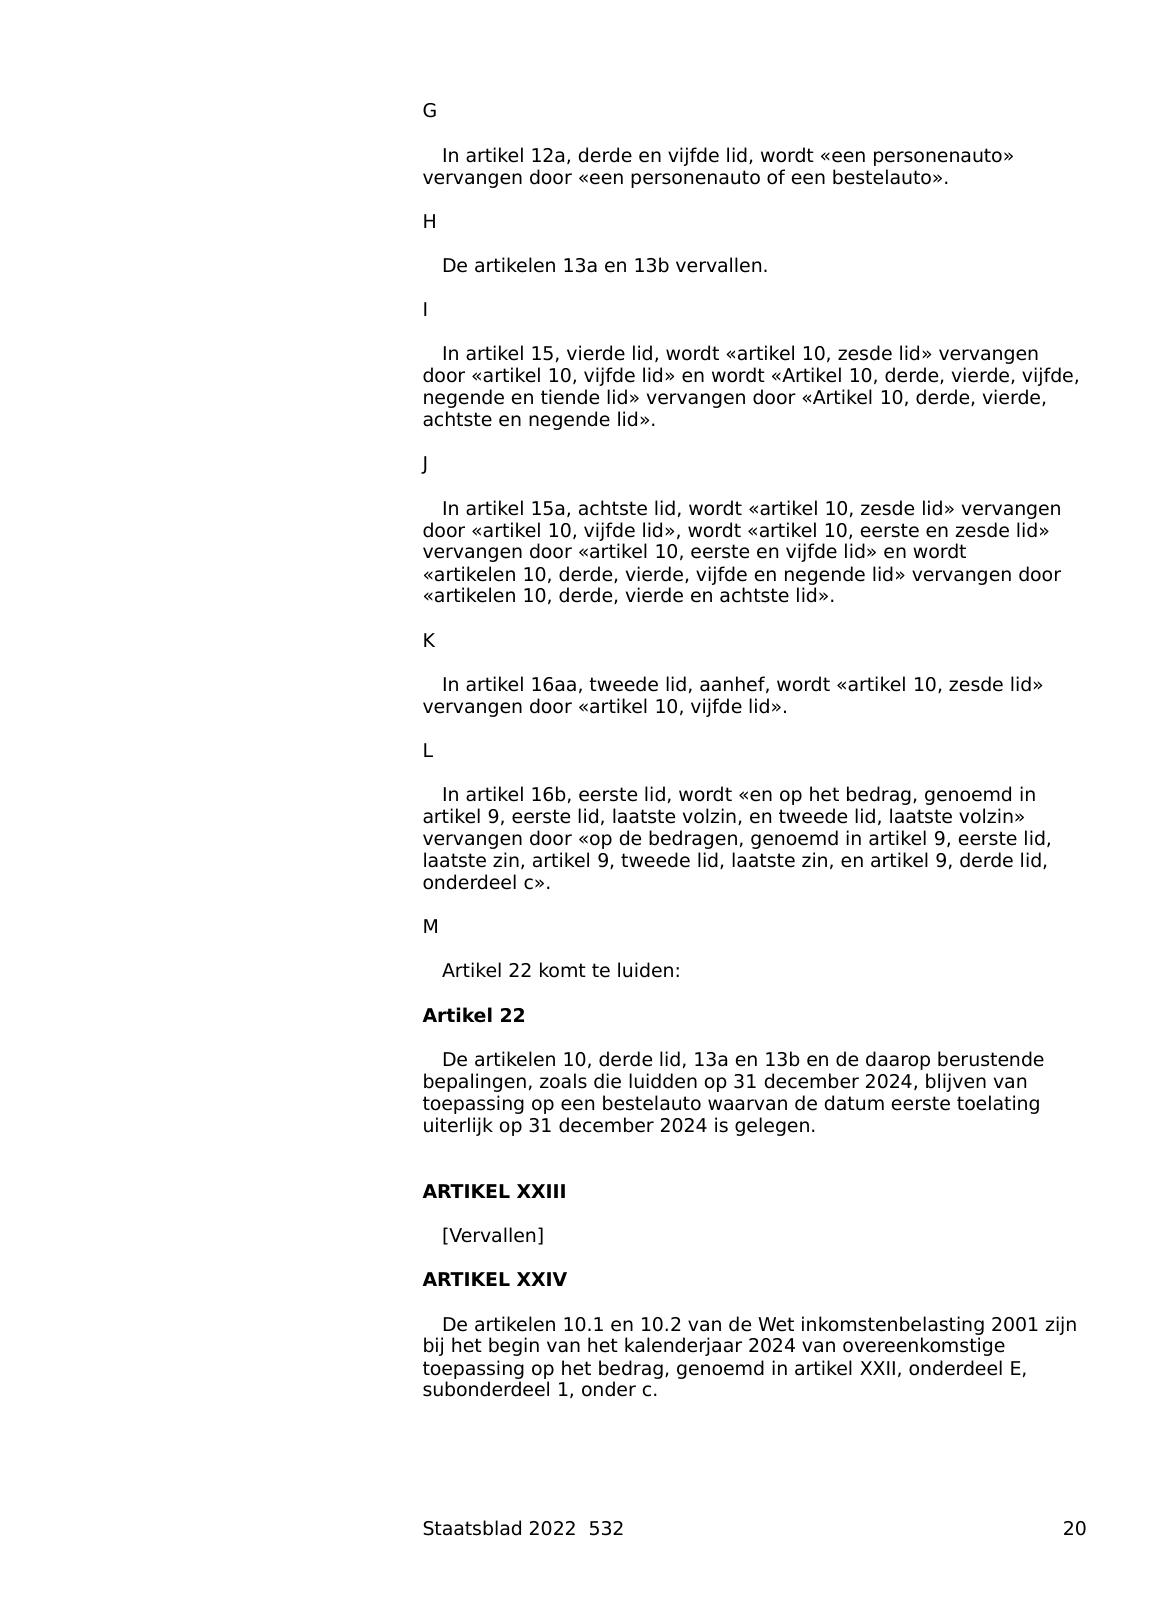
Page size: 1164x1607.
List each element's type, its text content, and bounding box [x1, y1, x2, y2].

text Artikel 22 komt te luiden: [422, 960, 1087, 982]
text H [422, 211, 1087, 233]
text In artikel 16b, eerste lid, wordt «en op het bedrag, genoemd in artikel 9, eerste lid, laatste volzin, en tweede lid, laatste volzin» vervangen door «op de bedragen, genoemd in artikel 9, eerste lid, laatste zin, artikel 9, tweede lid, laatste zin, en artikel 9, derde lid, onderdeel c». [422, 784, 1087, 894]
subtitle ARTIKEL XXIII [422, 1181, 1087, 1203]
text In artikel 16aa, tweede lid, aanhef, wordt «artikel 10, zesde lid» vervangen door «artikel 10, vijfde lid». [422, 674, 1087, 718]
text De artikelen 13a en 13b vervallen. [422, 255, 1087, 277]
text L [422, 740, 1087, 762]
text I [422, 299, 1087, 321]
text G [422, 100, 1087, 122]
text [Vervallen] [422, 1225, 1087, 1247]
text K [422, 629, 1087, 652]
text De artikelen 10.1 en 10.2 van de Wet inkomstenbelasting 2001 zijn bij het begin van het kalenderjaar 2024 van overeenkomstige toepassing op het bedrag, genoemd in artikel XXII, onderdeel E, subonderdeel 1, onder c. [422, 1313, 1087, 1401]
text De artikelen 10, derde lid, 13a en 13b en de daarop berustende bepalingen, zoals die luidden op 31 december 2024, blijven van toepassing op een bestelauto waarvan de datum eerste toelating uiterlijk op 31 december 2024 is gelegen. [422, 1049, 1087, 1137]
text In artikel 15a, achtste lid, wordt «artikel 10, zesde lid» vervangen door «artikel 10, vijfde lid», wordt «artikel 10, eerste en zesde lid» vervangen door «artikel 10, eerste en vijfde lid» en wordt «artikelen 10, derde, vierde, vijfde en negende lid» vervangen door «artikelen 10, derde, vierde en achtste lid». [422, 497, 1087, 607]
subtitle ARTIKEL XXIV [422, 1269, 1087, 1291]
text J [422, 453, 1087, 475]
subtitle Artikel 22 [422, 1004, 1087, 1026]
text M [422, 916, 1087, 938]
text In artikel 12a, derde en vijfde lid, wordt «een personenauto» vervangen door «een personenauto of een bestelauto». [422, 144, 1087, 188]
text In artikel 15, vierde lid, wordt «artikel 10, zesde lid» vervangen door «artikel 10, vijfde lid» en wordt «Artikel 10, derde, vierde, vijfde, negende en tiende lid» vervangen door «Artikel 10, derde, vierde, achtste en negende lid». [422, 343, 1087, 431]
